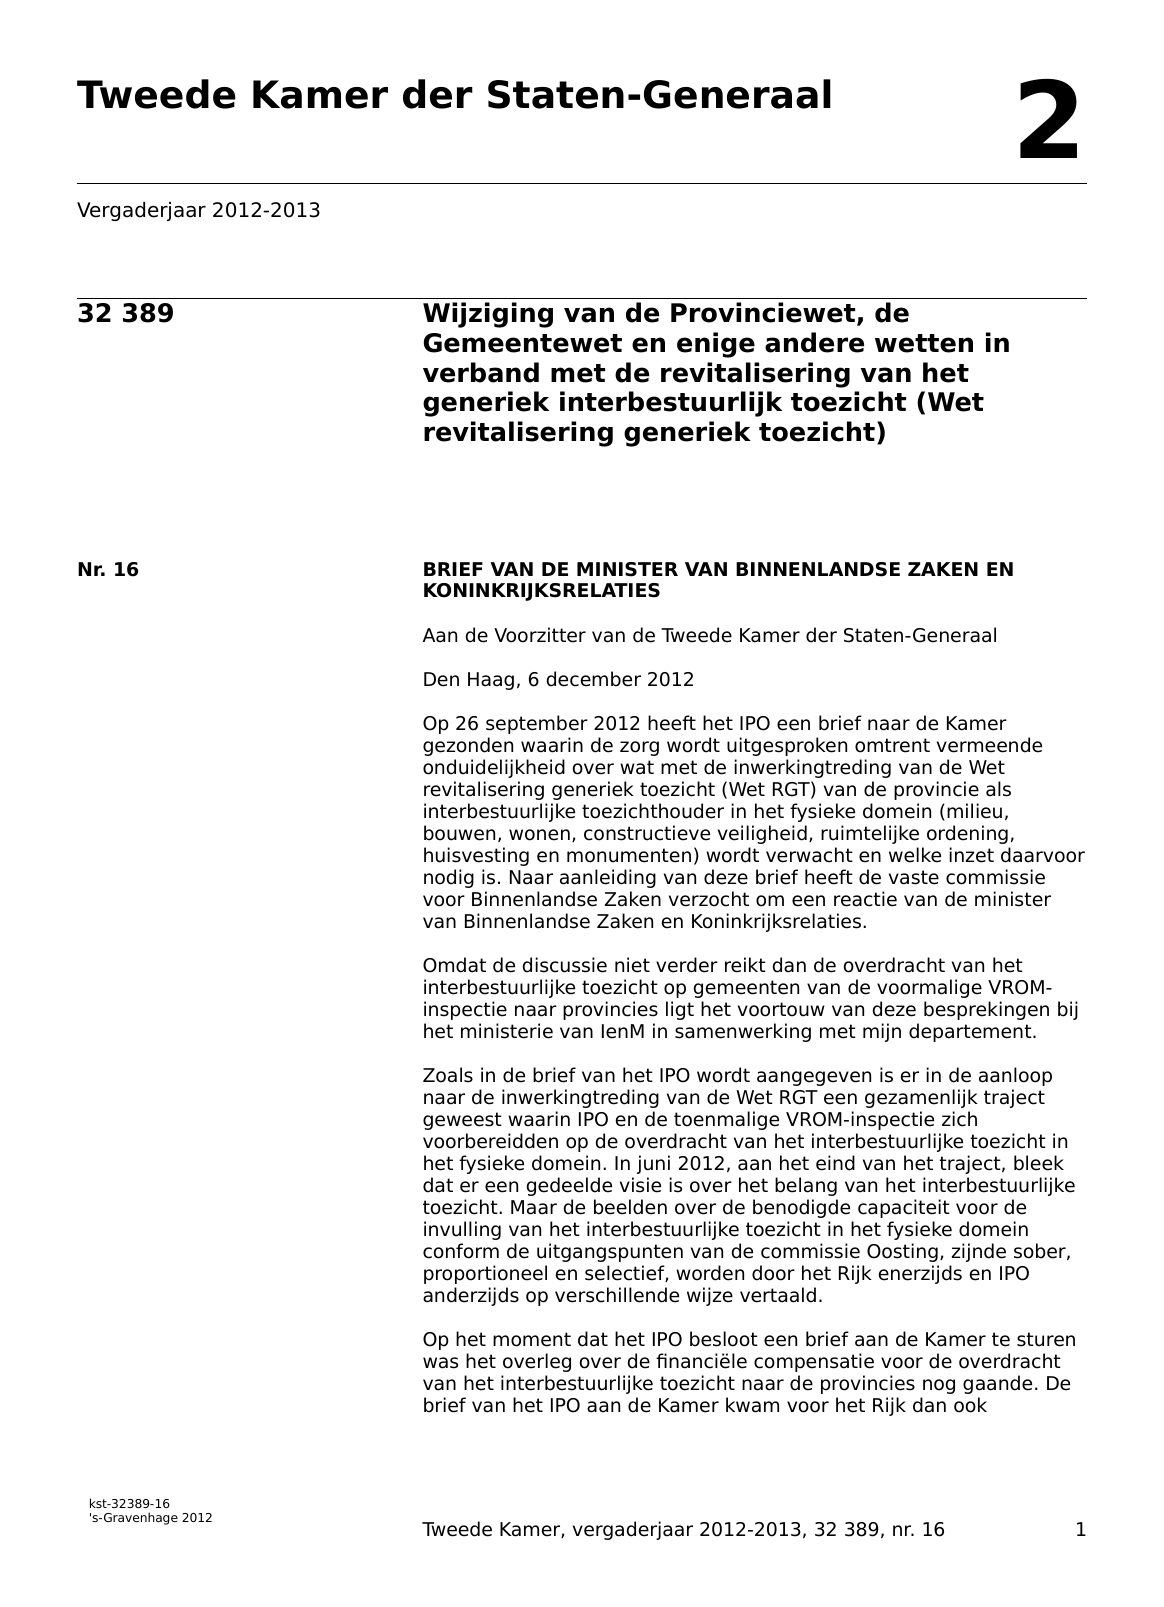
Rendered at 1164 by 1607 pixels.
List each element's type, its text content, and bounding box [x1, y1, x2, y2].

table_cell Vergaderjaar 2012-2013 [77, 184, 1087, 298]
text Op 26 september 2012 heeft het IPO een brief naar de Kamer gezonden waarin de zorg wordt uitgesproken omtrent vermeende onduidelijkheid over wat met de inwerkingtreding van de Wet revitalisering generiek toezicht (Wet RGT) van de provincie als interbestuurlijke toezichthouder in het fysieke domein (milieu, bouwen, wonen, constructieve veiligheid, ruimtelijke ordening, huisvesting en monumenten) wordt verwacht en welke inzet daarvoor nodig is. Naar aanleiding van deze brief heeft de vaste commissie voor Binnenlandse Zaken verzocht om een reactie van de minister van Binnenlandse Zaken en Koninkrijksrelaties. [422, 713, 1087, 933]
text Op het moment dat het IPO besloot een brief aan de Kamer te sturen was het overleg over de financiële compensatie voor de overdracht van het interbestuurlijke toezicht naar de provincies nog gaande. De brief van het IPO aan de Kamer kwam voor het Rijk dan ook [422, 1329, 1087, 1417]
text Zoals in de brief van het IPO wordt aangegeven is er in de aanloop naar de inwerkingtreding van de Wet RGT een gezamenlijk traject geweest waarin IPO en de toenmalige VROM-inspectie zich voorbereidden op de overdracht van het interbestuurlijke toezicht in het fysieke domein. In juni 2012, aan het eind van het traject, bleek dat er een gedeelde visie is over het belang van het interbestuurlijke toezicht. Maar de beelden over de benodigde capaciteit voor de invulling van het interbestuurlijke toezicht in het fysieke domein conform de uitgangspunten van de commissie Oosting, zijnde sober, proportioneel en selectief, worden door het Rijk enerzijds en IPO anderzijds op verschillende wijze vertaald. [422, 1065, 1087, 1307]
text Aan de Voorzitter van de Tweede Kamer der Staten-Generaal [422, 624, 1087, 647]
text 's-Gravenhage 2012 [88, 1511, 323, 1525]
text kst-32389-16 [88, 1497, 323, 1511]
text Den Haag, 6 december 2012 [422, 669, 1087, 691]
table_header 2 [886, 59, 1087, 183]
subtitle Nr. 16 BRIEF VAN DE MINISTER VAN BINNENLANDSE ZAKEN EN KONINKRIJKSRELATIES [77, 558, 1087, 602]
table_header Tweede Kamer der Staten-Generaal [77, 59, 886, 183]
subtitle 32 389 Wijziging van de Provinciewet, de Gemeentewet en enige andere wetten in verband met de revitalisering van het generiek interbestuurlijk toezicht (Wet revitalisering generiek toezicht) [77, 299, 1087, 447]
text Omdat de discussie niet verder reikt dan de overdracht van het interbestuurlijke toezicht op gemeenten van de voormalige VROM-inspectie naar provincies ligt het voortouw van deze besprekingen bij het ministerie van IenM in samenwerking met mijn departement. [422, 955, 1087, 1043]
